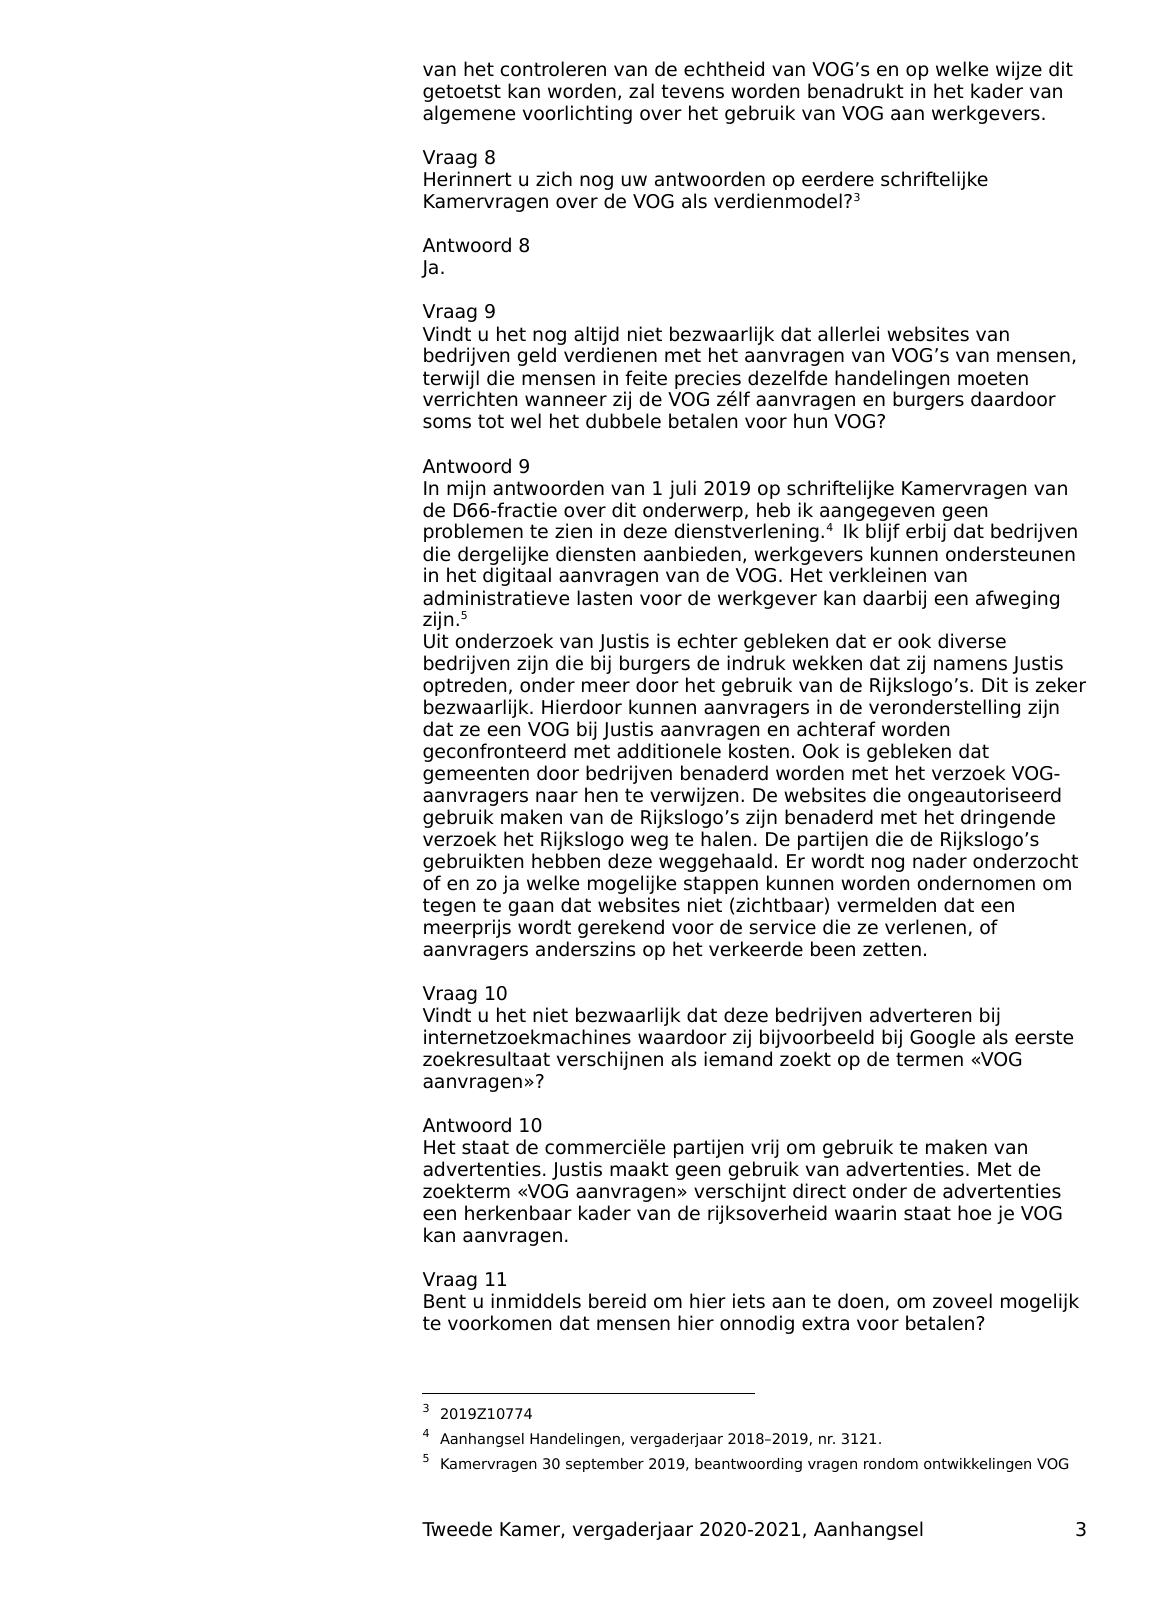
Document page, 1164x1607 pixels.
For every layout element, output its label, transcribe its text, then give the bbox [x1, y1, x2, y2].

text van het controleren van de echtheid van VOG’s en op welke wijze dit getoetst kan worden, zal tevens worden benadrukt in het kader van algemene voorlichting over het gebruik van VOG aan werkgevers. [422, 59, 1087, 125]
text Vindt u het niet bezwaarlijk dat deze bedrijven adverteren bij internetzoekmachines waardoor zij bijvoorbeeld bij Google als eerste zoekresultaat verschijnen als iemand zoekt op de termen «VOG aanvragen»? [422, 1005, 1087, 1093]
text Vraag 9 [422, 301, 1087, 323]
text Antwoord 9 [422, 456, 1087, 477]
text In mijn antwoorden van 1 juli 2019 op schriftelijke Kamervragen van de D66-fractie over dit onderwerp, heb ik aangegeven geen problemen te zien in deze dienstverlening. Ik blijf erbij dat bedrijven die dergelijke diensten aanbieden, werkgevers kunnen ondersteunen in het digitaal aanvragen van de VOG. Het verkleinen van administratieve lasten voor de werkgever kan daarbij een afweging zijn. [422, 477, 1087, 631]
text Kamervragen 30 september 2019, beantwoording vragen rondom ontwikkelingen VOG [422, 1452, 1087, 1474]
text Vraag 8 [422, 147, 1087, 169]
text Het staat de commerciële partijen vrij om gebruik te maken van advertenties. Justis maakt geen gebruik van advertenties. Met de zoekterm «VOG aanvragen» verschijnt direct onder de advertenties een herkenbaar kader van de rijksoverheid waarin staat hoe je VOG kan aanvragen. [422, 1137, 1087, 1247]
text Uit onderzoek van Justis is echter gebleken dat er ook diverse bedrijven zijn die bij burgers de indruk wekken dat zij namens Justis optreden, onder meer door het gebruik van de Rijkslogo’s. Dit is zeker bezwaarlijk. Hierdoor kunnen aanvragers in de veronderstelling zijn dat ze een VOG bij Justis aanvragen en achteraf worden geconfronteerd met additionele kosten. Ook is gebleken dat gemeenten door bedrijven benaderd worden met het verzoek VOG-aanvragers naar hen te verwijzen. De websites die ongeautoriseerd gebruik maken van de Rijkslogo’s zijn benaderd met het dringende verzoek het Rijkslogo weg te halen. De partijen die de Rijkslogo’s gebruikten hebben deze weggehaald. Er wordt nog nader onderzocht of en zo ja welke mogelijke stappen kunnen worden ondernomen om tegen te gaan dat websites niet (zichtbaar) vermelden dat een meerprijs wordt gerekend voor de service die ze verlenen, of aanvragers anderszins op het verkeerde been zetten. [422, 631, 1087, 961]
text Aanhangsel Handelingen, vergaderjaar 2018–2019, nr. 3121. [422, 1427, 1087, 1449]
text Vraag 11 [422, 1269, 1087, 1291]
text Antwoord 8 [422, 235, 1087, 257]
text Vraag 10 [422, 983, 1087, 1005]
text Ja. [422, 257, 1087, 279]
text 2019Z10774 [422, 1402, 1087, 1424]
text Antwoord 10 [422, 1115, 1087, 1137]
text Vindt u het nog altijd niet bezwaarlijk dat allerlei websites van bedrijven geld verdienen met het aanvragen van VOG’s van mensen, terwijl die mensen in feite precies dezelfde handelingen moeten verrichten wanneer zij de VOG zélf aanvragen en burgers daardoor soms tot wel het dubbele betalen voor hun VOG? [422, 323, 1087, 433]
text Bent u inmiddels bereid om hier iets aan te doen, om zoveel mogelijk te voorkomen dat mensen hier onnodig extra voor betalen? [422, 1291, 1087, 1335]
text Herinnert u zich nog uw antwoorden op eerdere schriftelijke Kamervragen over de VOG als verdienmodel? [422, 169, 1087, 213]
